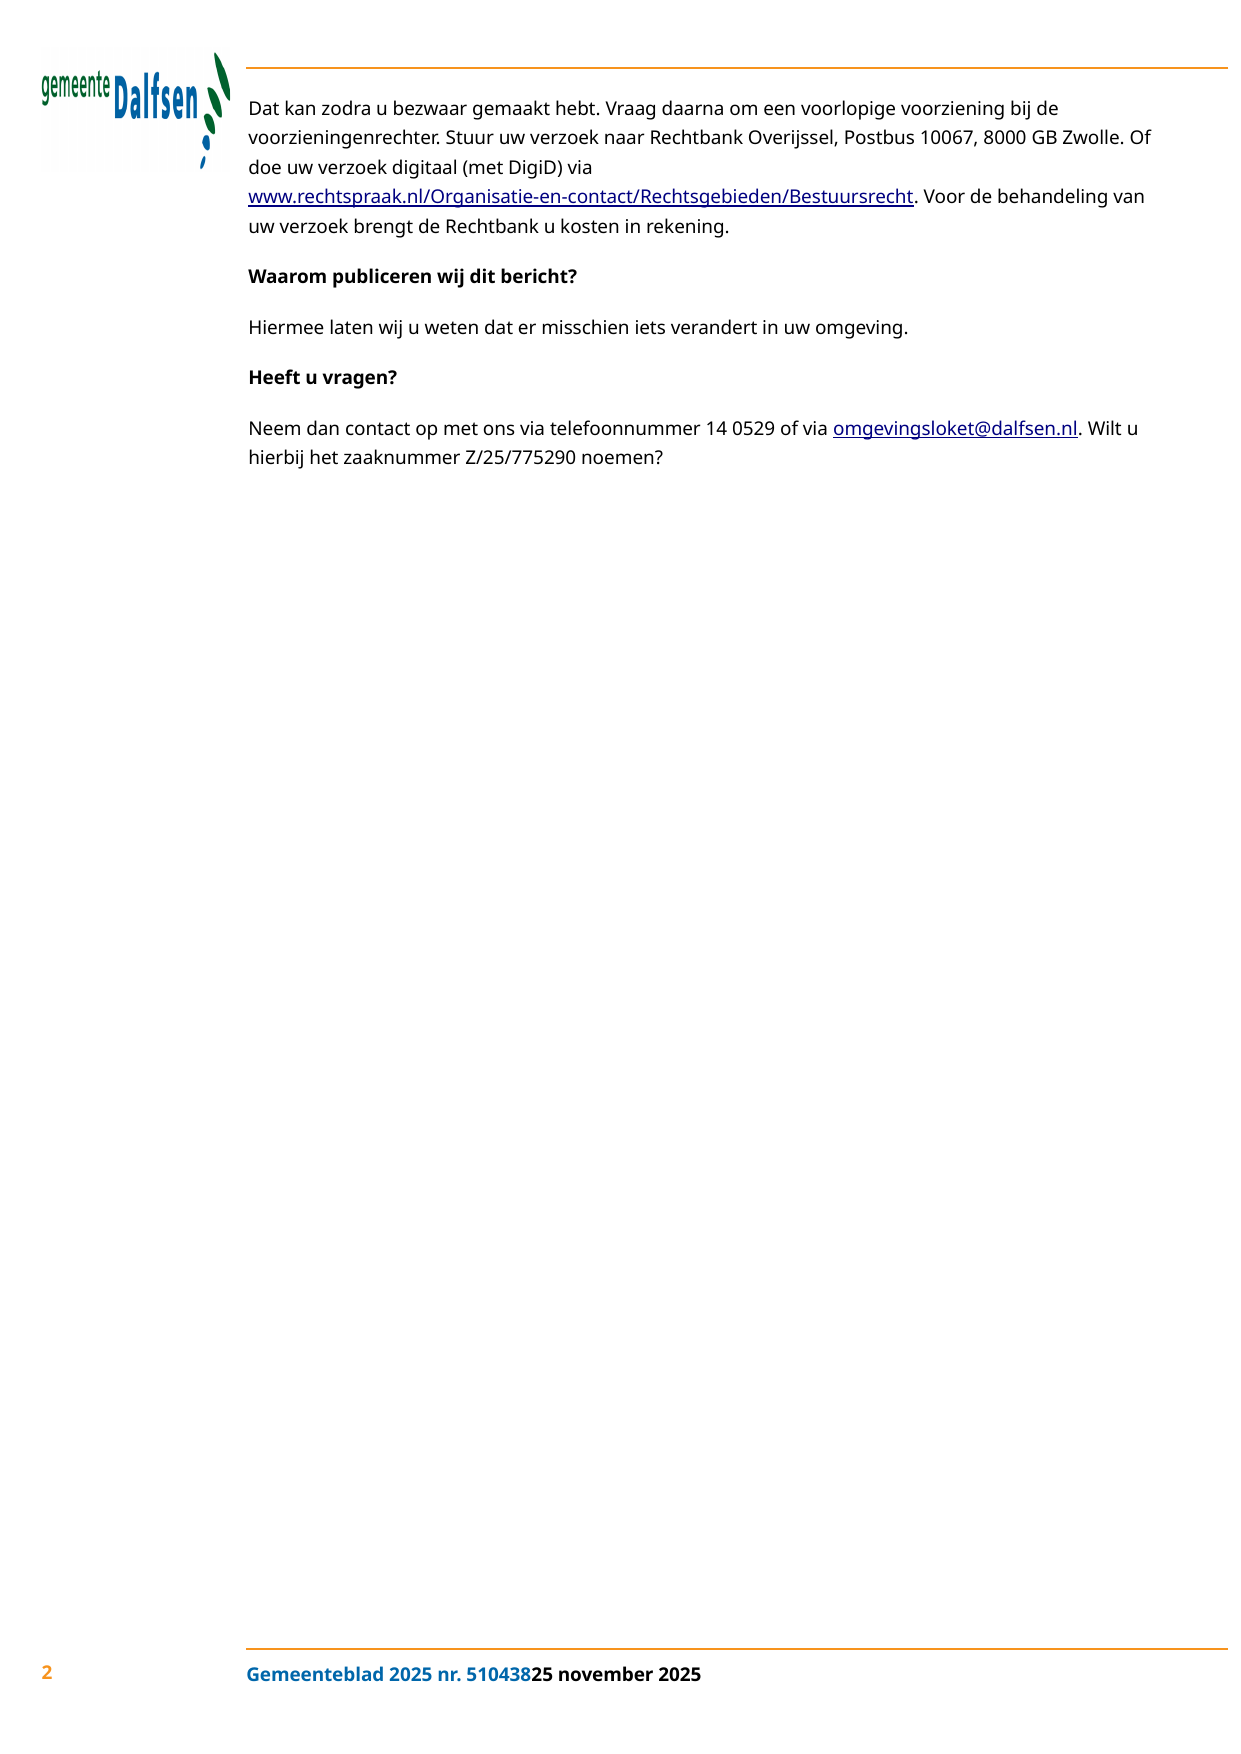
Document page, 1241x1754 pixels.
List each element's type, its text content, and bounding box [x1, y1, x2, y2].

text Dat kan zodra u bezwaar gemaakt hebt. Vraag daarna om een voorlopige voorziening bij de voorzieningenrechter. Stuur uw verzoek naar Rechtbank Overijssel, Postbus 10067, 8000 GB Zwolle. Of doe uw verzoek digitaal (met DigiD) via www.rechtspraak.nl/Organisatie-en-contact/Rechtsgebieden/Bestuursrecht. Voor de behandeling van uw verzoek brengt de Rechtbank u kosten in rekening. [248, 95, 1152, 239]
text Neem dan contact op met ons via telefoonnummer 14 0529 of via omgevingsloket@dalfsen.nl. Wilt u hierbij het zaaknummer Z/25/775290 noemen? [248, 415, 1152, 470]
picture [41, 47, 231, 172]
text Heeft u vragen? [248, 364, 1152, 390]
text Hiermee laten wij u weten dat er misschien iets verandert in uw omgeving. [248, 314, 1152, 340]
text Waarom publiceren wij dit bericht? [248, 263, 1152, 289]
